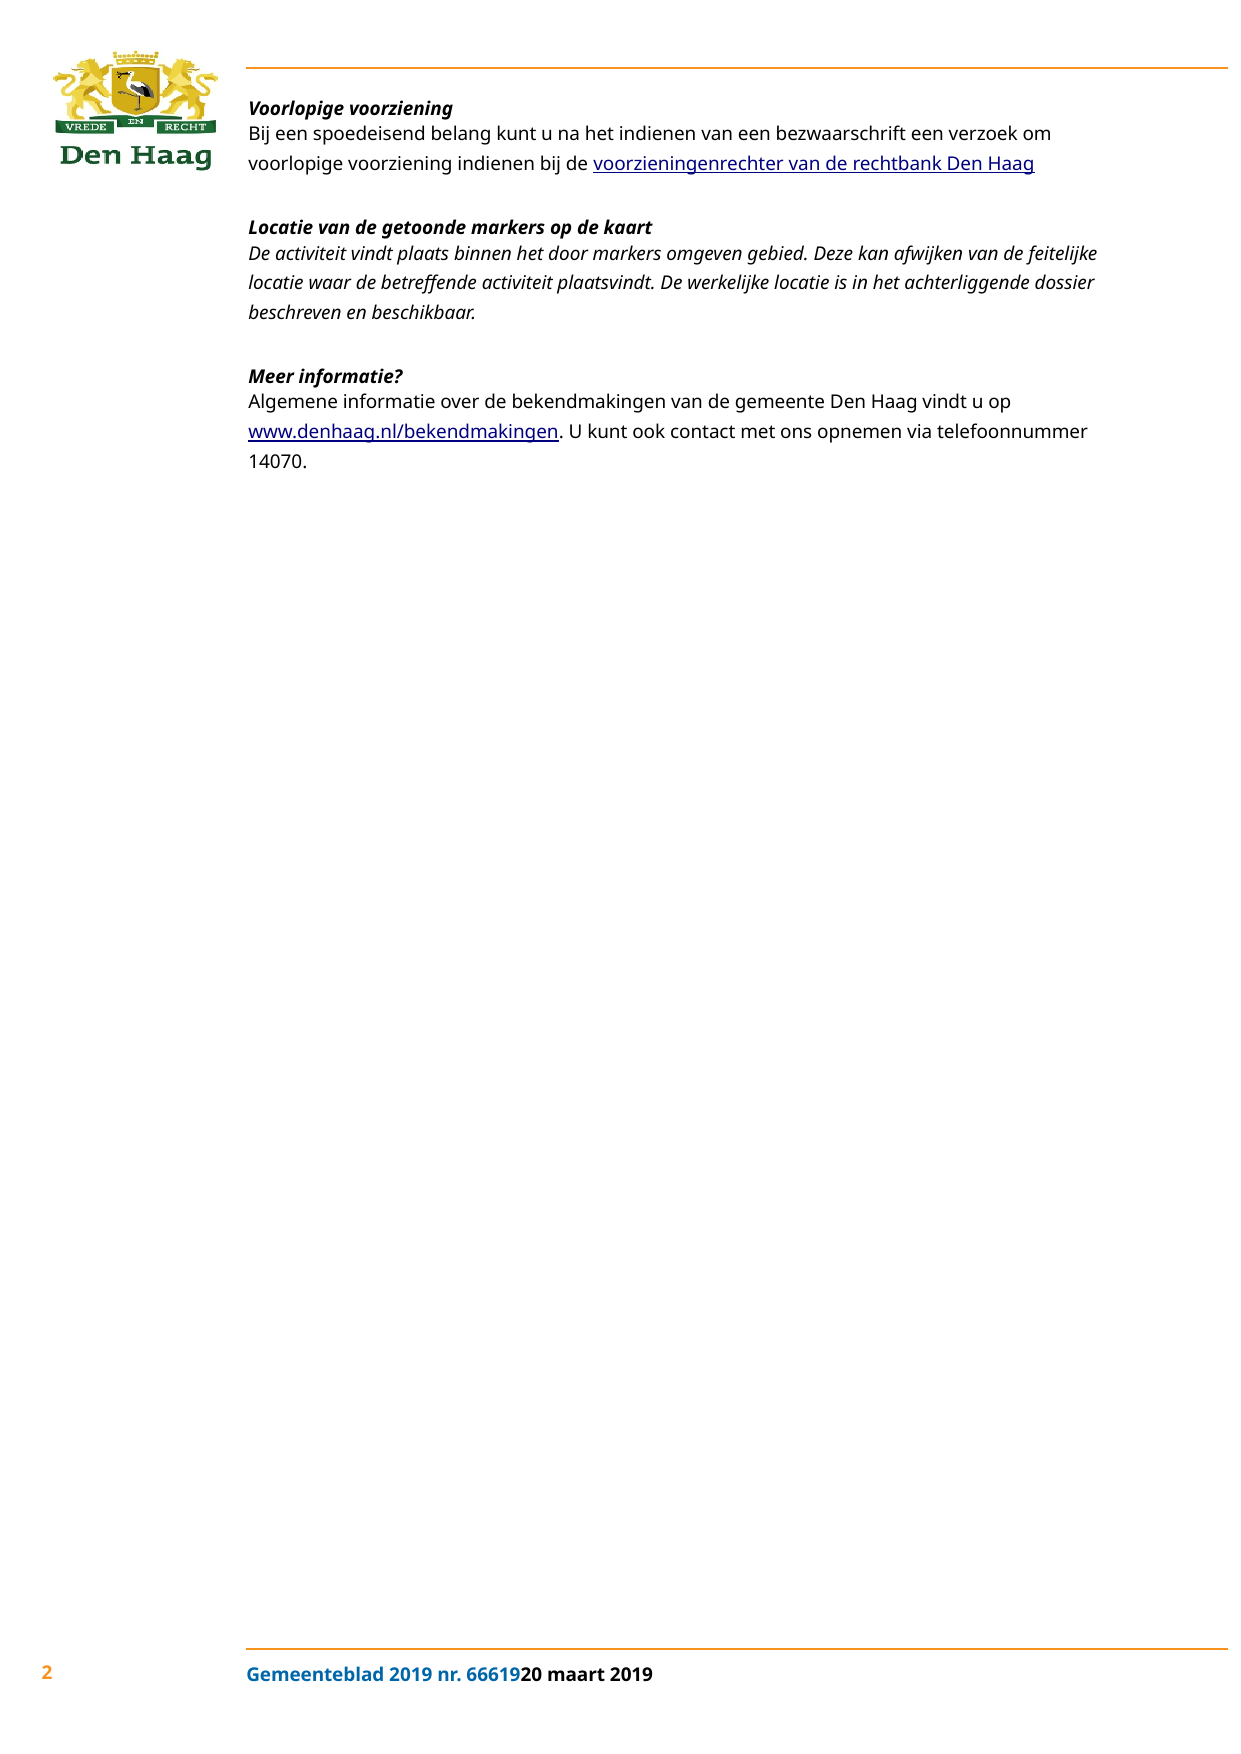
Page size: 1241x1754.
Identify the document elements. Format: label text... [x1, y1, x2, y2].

text Voorlopige voorziening [248, 95, 1152, 121]
text Algemene informatie over de bekendmakingen van de gemeente Den Haag vindt u op www.denhaag.nl/bekendmakingen. U kunt ook contact met ons opnemen via telefoonnummer 14070. [248, 389, 1152, 473]
text Meer informatie? [248, 363, 1152, 389]
text Locatie van de getoonde markers op de kaart [248, 214, 1152, 240]
text De activiteit vindt plaats binnen het door markers omgeven gebied. Deze kan afwijken van de feitelijke locatie waar de betreffende activiteit plaatsvindt. De werkelijke locatie is in het achterliggende dossier beschreven en beschikbaar. [248, 240, 1152, 325]
picture [41, 47, 231, 172]
text Bij een spoedeisend belang kunt u na het indienen van een bezwaarschrift een verzoek om voorlopige voorziening indienen bij de voorzieningenrechter van de rechtbank Den Haag [248, 121, 1152, 176]
